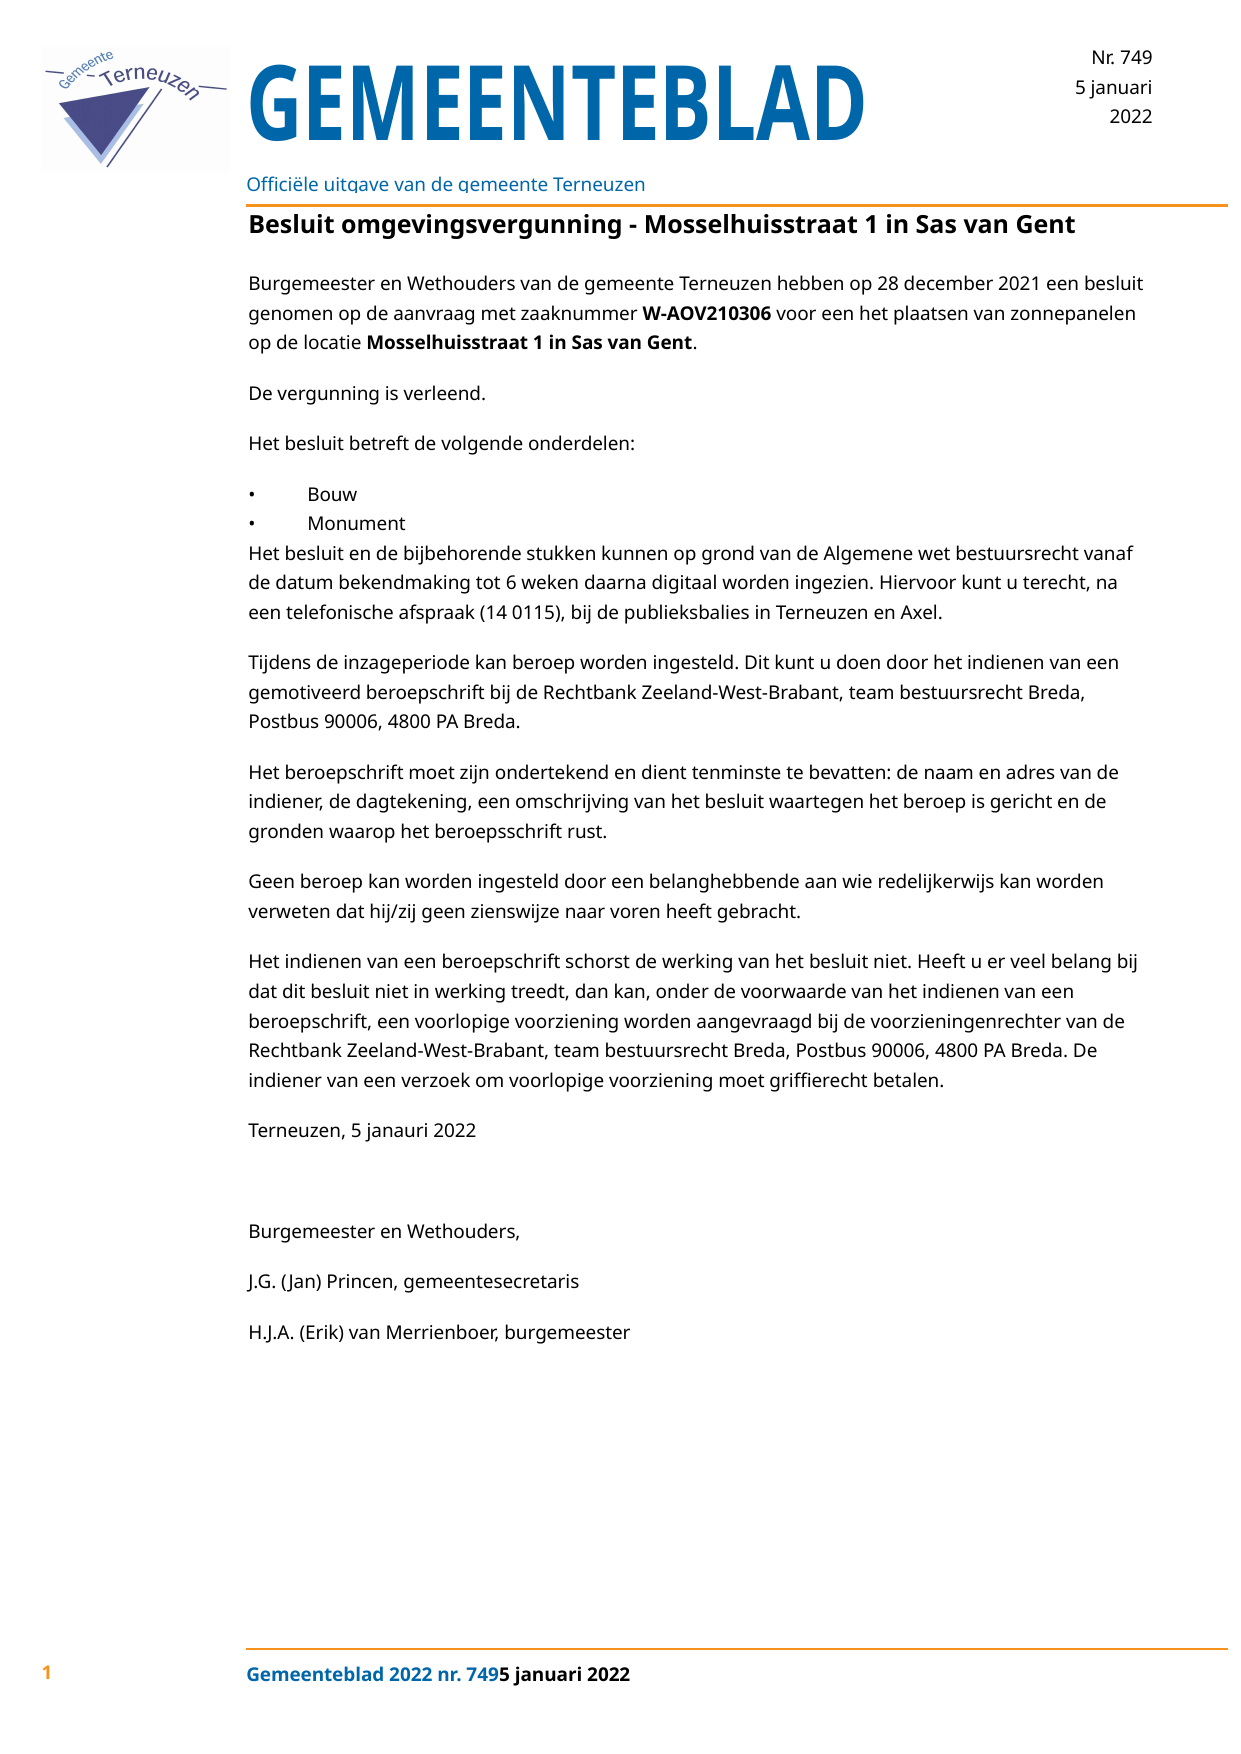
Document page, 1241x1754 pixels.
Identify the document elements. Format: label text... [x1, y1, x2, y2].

text Terneuzen, 5 janauri 2022 [248, 1117, 1152, 1143]
text J.G. (Jan) Princen, gemeentesecretaris [248, 1269, 1152, 1294]
text Het besluit betreft de volgende onderdelen: [248, 430, 1152, 456]
text Burgemeester en Wethouders van de gemeente Terneuzen hebben op 28 december 2021 een besluit genomen op de aanvraag met zaaknummer W-AOV210306 voor een het plaatsen van zonnepanelen op de locatie Mosselhuisstraat 1 in Sas van Gent. [248, 270, 1152, 355]
text Het beroepschrift moet zijn ondertekend en dient tenminste te bevatten: de naam en adres van de indiener, de dagtekening, een omschrijving van het besluit waartegen het beroep is gericht en de gronden waarop het beroepsschrift rust. [248, 759, 1152, 844]
text Het besluit en de bijbehorende stukken kunnen op grond van de Algemene wet bestuursrecht vanaf de datum bekendmaking tot 6 weken daarna digitaal worden ingezien. Hiervoor kunt u terecht, na een telefonische afspraak (14 0115), bij de publieksbalies in Terneuzen en Axel. [248, 540, 1152, 625]
picture [41, 47, 231, 172]
text Tijdens de inzageperiode kan beroep worden ingesteld. Dit kunt u doen door het indienen van een gemotiveerd beroepschrift bij de Rechtbank Zeeland-West-Brabant, team bestuursrecht Breda, Postbus 90006, 4800 PA Breda. [248, 649, 1152, 734]
list Monument [248, 510, 1152, 536]
text Het indienen van een beroepschrift schorst de werking van het besluit niet. Heeft u er veel belang bij dat dit besluit niet in werking treedt, dan kan, onder de voorwaarde van het indienen van een beroepschrift, een voorlopige voorziening worden aangevraagd bij de voorzieningenrechter van de Rechtbank Zeeland-West-Brabant, team bestuursrecht Breda, Postbus 90006, 4800 PA Breda. De indiener van een verzoek om voorlopige voorziening moet griffierecht betalen. [248, 949, 1152, 1093]
text Geen beroep kan worden ingesteld door een belanghebbende aan wie redelijkerwijs kan worden verweten dat hij/zij geen zienswijze naar voren heeft gebracht. [248, 869, 1152, 924]
text Burgemeester en Wethouders, [248, 1218, 1152, 1244]
text De vergunning is verleend. [248, 380, 1152, 406]
text H.J.A. (Erik) van Merrienboer, burgemeester [248, 1319, 1152, 1345]
text Besluit omgevingsvergunning - Mosselhuisstraat 1 in Sas van Gent [248, 207, 1152, 241]
list Bouw [248, 481, 1152, 506]
